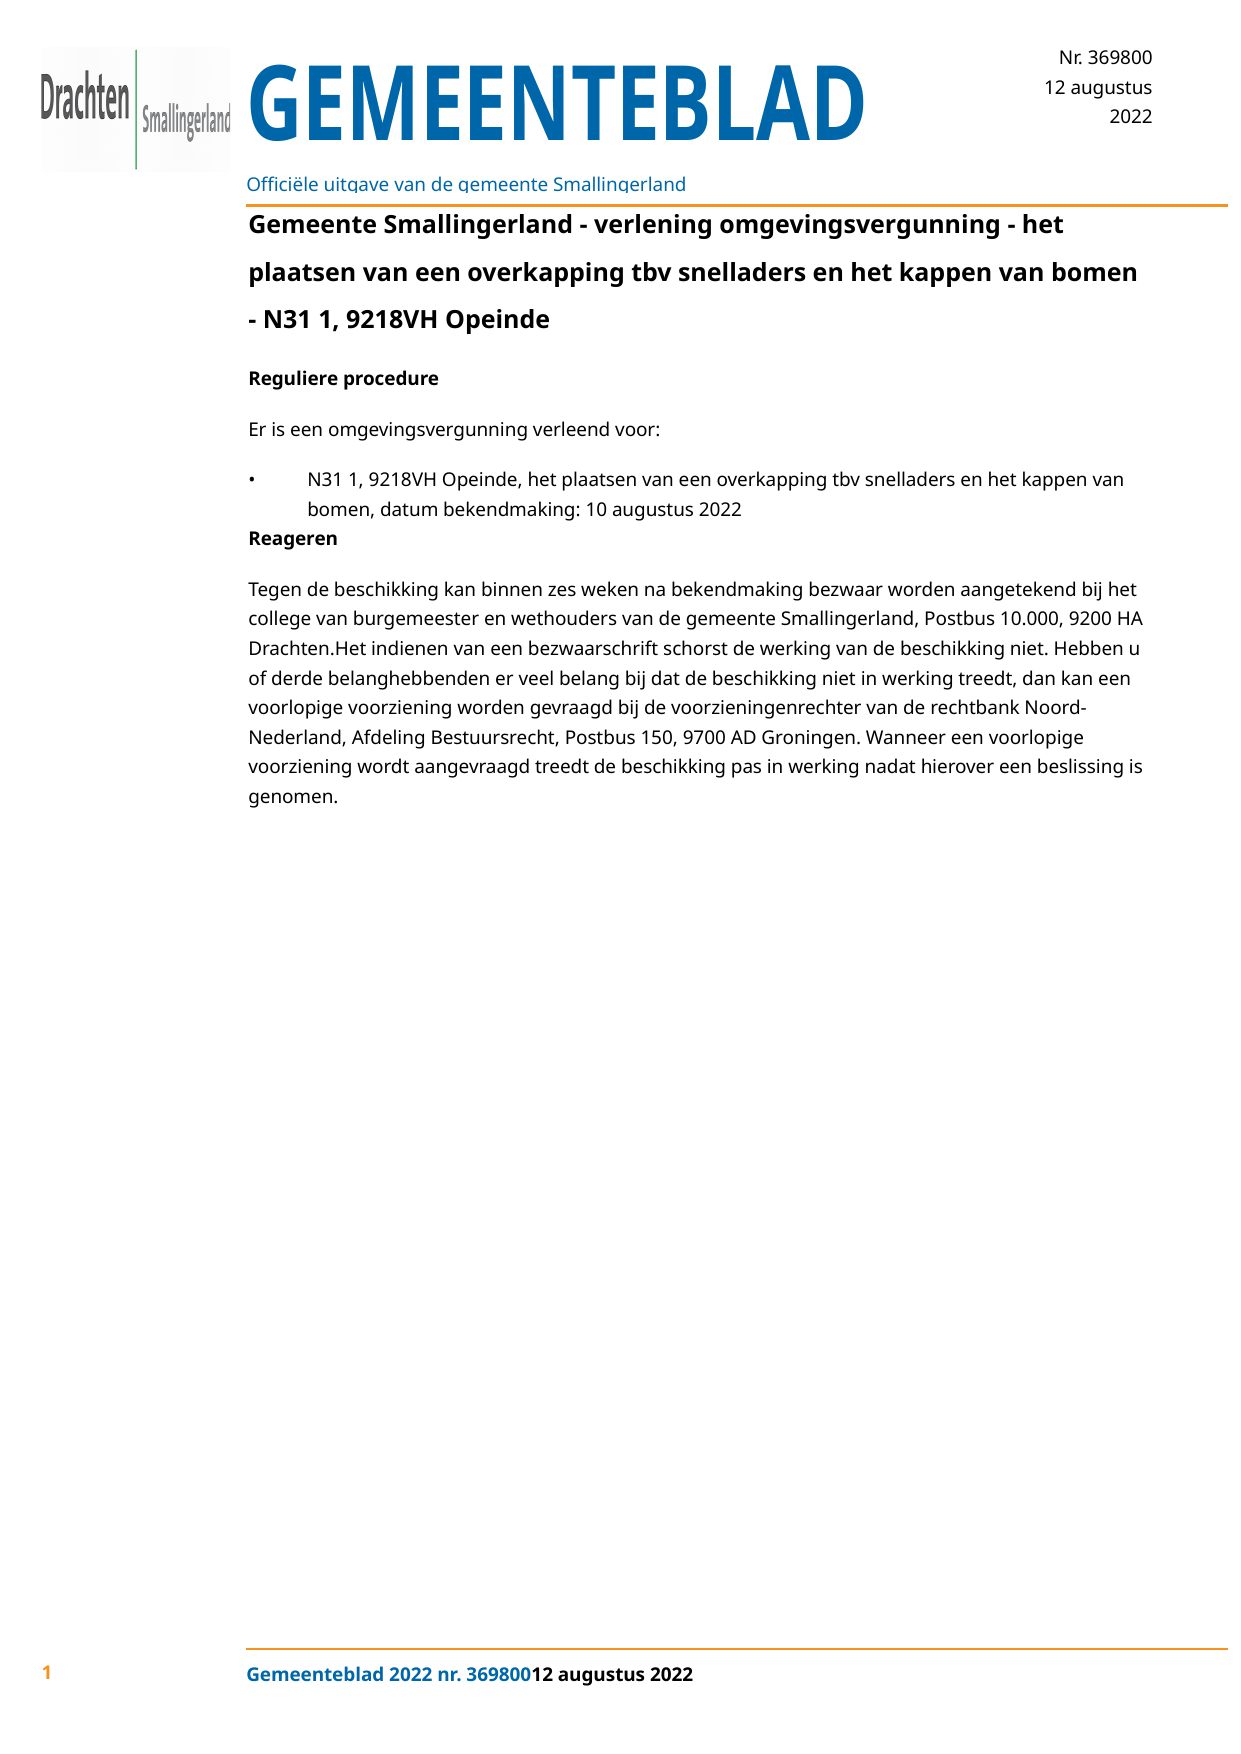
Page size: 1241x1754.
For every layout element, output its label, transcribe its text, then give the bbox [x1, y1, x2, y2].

text Reageren [248, 526, 1152, 551]
text Tegen de beschikking kan binnen zes weken na bekendmaking bezwaar worden aangetekend bij het college van burgemeester en wethouders van de gemeente Smallingerland, Postbus 10.000, 9200 HA Drachten.Het indienen van een bezwaarschrift schorst de werking van de beschikking niet. Hebben u of derde belanghebbenden er veel belang bij dat de beschikking niet in werking treedt, dan kan een voorlopige voorziening worden gevraagd bij de voorzieningenrechter van de rechtbank Noord-Nederland, Afdeling Bestuursrecht, Postbus 150, 9700 AD Groningen. Wanneer een voorlopige voorziening wordt aangevraagd treedt de beschikking pas in werking nadat hierover een beslissing is genomen. [248, 576, 1152, 809]
text Reguliere procedure [248, 366, 1152, 391]
picture [41, 47, 231, 172]
text Er is een omgevingsvergunning verleend voor: [248, 416, 1152, 442]
list N31 1, 9218VH Opeinde, het plaatsen van een overkapping tbv snelladers en het kappen van bomen, datum bekendmaking: 10 augustus 2022 [248, 466, 1152, 522]
text Gemeente Smallingerland - verlening omgevingsvergunning - het plaatsen van een overkapping tbv snelladers en het kappen van bomen - N31 1, 9218VH Opeinde [248, 207, 1152, 336]
